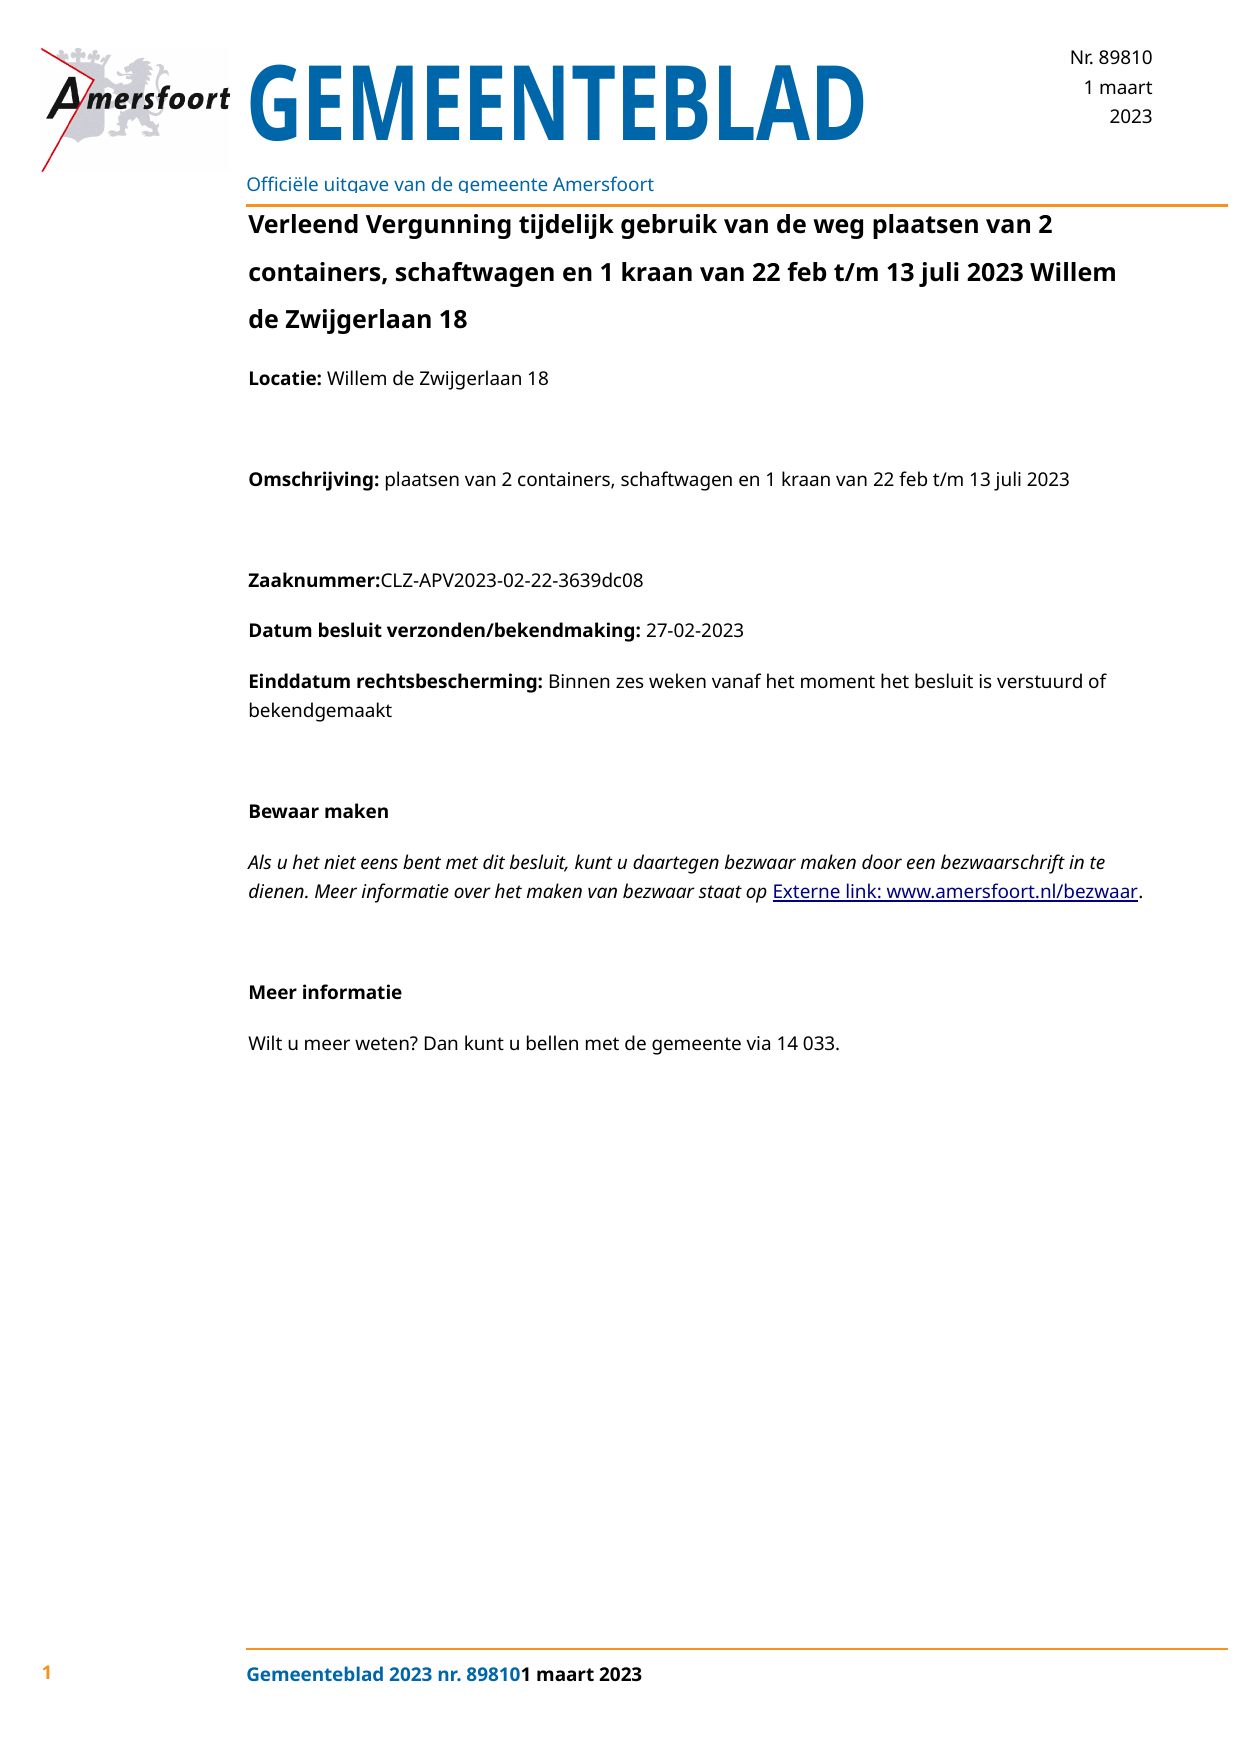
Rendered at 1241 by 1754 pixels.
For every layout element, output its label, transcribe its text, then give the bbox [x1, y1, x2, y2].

text Einddatum rechtsbescherming: Binnen zes weken vanaf het moment het besluit is verstuurd of bekendgemaakt [248, 668, 1152, 723]
text Wilt u meer weten? Dan kunt u bellen met de gemeente via 14 033. [248, 1030, 1152, 1055]
text Datum besluit verzonden/bekendmaking: 27-02-2023 [248, 618, 1152, 643]
text Locatie: Willem de Zwijgerlaan 18 [248, 366, 1152, 391]
text Omschrijving: plaatsen van 2 containers, schaftwagen en 1 kraan van 22 feb t/m 13 juli 2023 [248, 466, 1152, 492]
text Verleend Vergunning tijdelijk gebruik van de weg plaatsen van 2 containers, schaftwagen en 1 kraan van 22 feb t/m 13 juli 2023 Willem de Zwijgerlaan 18 [248, 207, 1152, 336]
text Meer informatie [248, 979, 1152, 1005]
text Bewaar maken [248, 798, 1152, 824]
picture [41, 47, 231, 172]
text Zaaknummer:CLZ-APV2023-02-22-3639dc08 [248, 567, 1152, 593]
text Als u het niet eens bent met dit besluit, kunt u daartegen bezwaar maken door een bezwaarschrift in te dienen. Meer informatie over het maken van bezwaar staat op Externe link: www.amersfoort.nl/bezwaar. [248, 849, 1152, 904]
